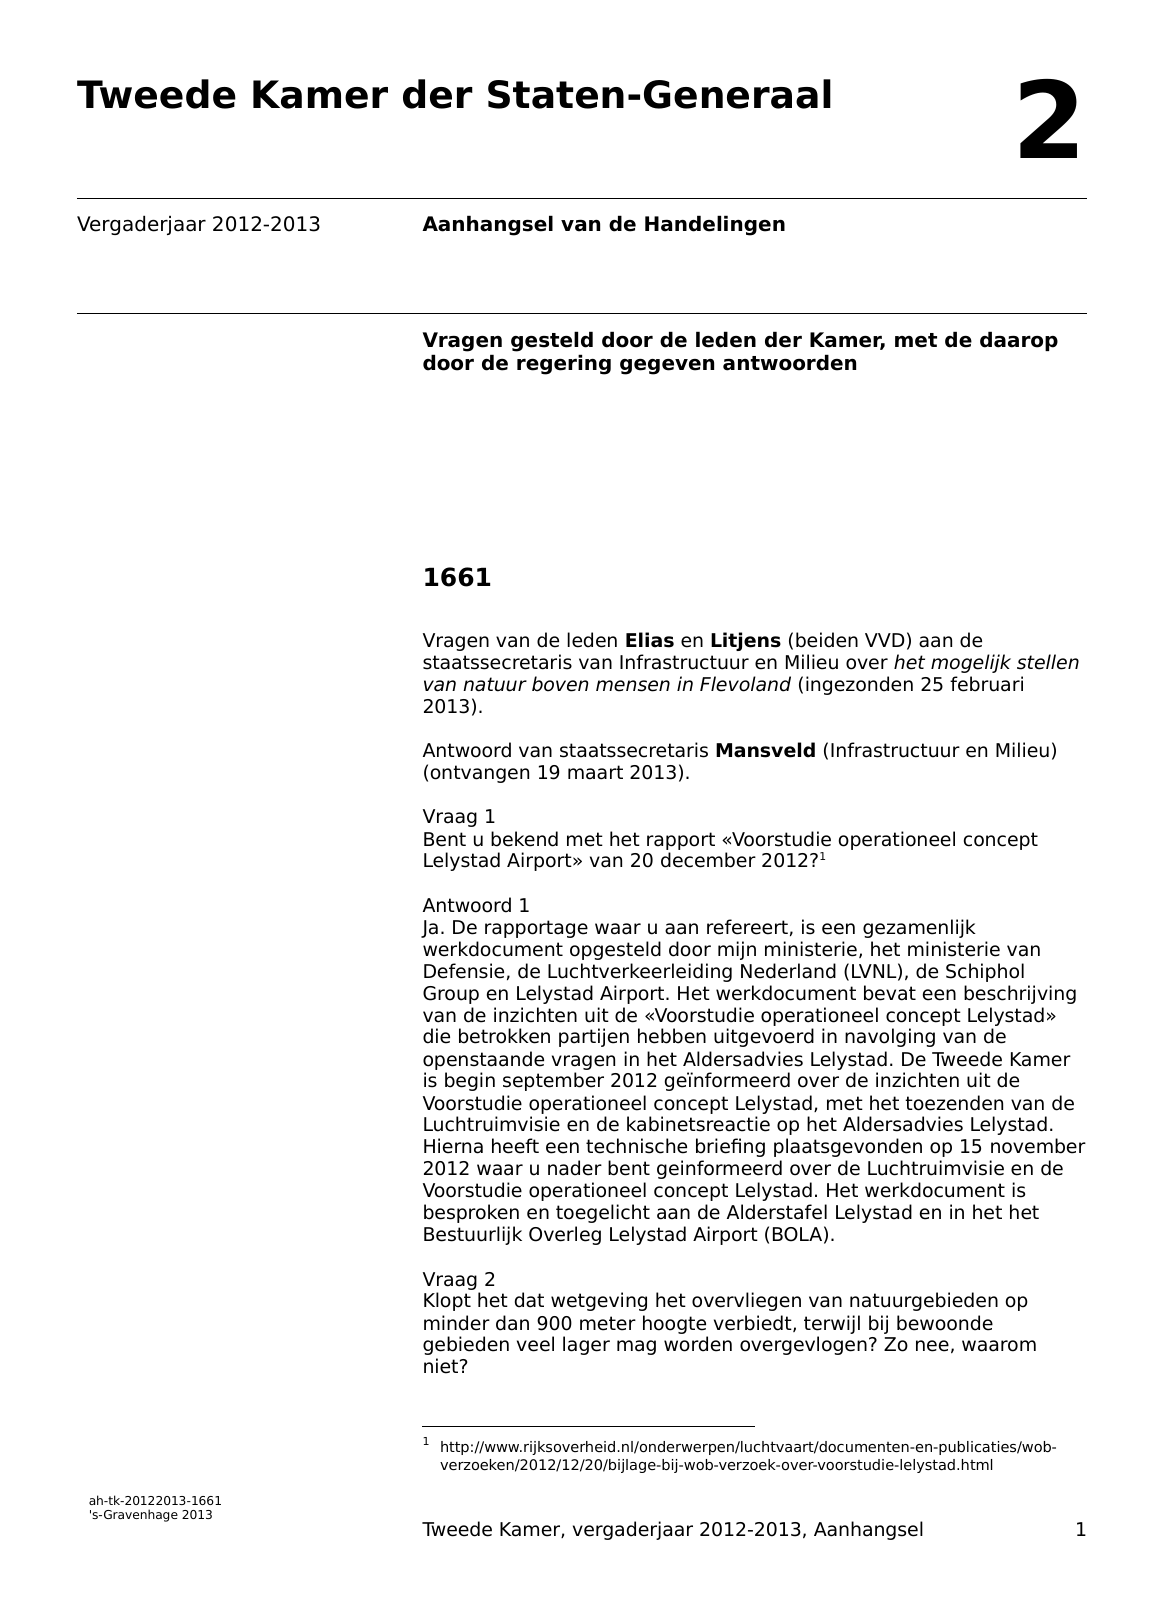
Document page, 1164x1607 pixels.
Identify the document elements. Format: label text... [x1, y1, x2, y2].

text ah-tk-20122013-1661 [88, 1494, 323, 1508]
text http://www.rijksoverheid.nl/onderwerpen/luchtvaart/documenten-en-publicaties/wob-verzoeken/2012/12/20/bijlage-bij-wob-verzoek-over-voorstudie-lelystad.html [422, 1435, 1087, 1474]
table_cell Aanhangsel van de Handelingen [422, 199, 1087, 313]
text Antwoord 1 [422, 894, 1087, 917]
text Antwoord van staatssecretaris Mansveld (Infrastructuur en Milieu) (ontvangen 19 maart 2013). [422, 740, 1087, 784]
text Klopt het dat wetgeving het overvliegen van natuurgebieden op minder dan 900 meter hoogte verbiedt, terwijl bij bewoonde gebieden veel lager mag worden overgevlogen? Zo nee, waarom niet? [422, 1290, 1087, 1378]
text Vragen van de leden Elias en Litjens (beiden VVD) aan de staatssecretaris van Infrastructuur en Milieu over het mogelijk stellen van natuur boven mensen in Flevoland (ingezonden 25 februari 2013). [422, 630, 1087, 718]
table_cell Vragen gesteld door de leden der Kamer, met de daarop door de regering gegeven antwoorden [422, 314, 1087, 375]
text Ja. De rapportage waar u aan refereert, is een gezamenlijk werkdocument opgesteld door mijn ministerie, het ministerie van Defensie, de Luchtverkeerleiding Nederland (LVNL), de Schiphol Group en Lelystad Airport. Het werkdocument bevat een beschrijving van de inzichten uit de «Voorstudie operationeel concept Lelystad» die betrokken partijen hebben uitgevoerd in navolging van de openstaande vragen in het Aldersadvies Lelystad. De Tweede Kamer is begin september 2012 geïnformeerd over de inzichten uit de Voorstudie operationeel concept Lelystad, met het toezenden van de Luchtruimvisie en de kabinetsreactie op het Aldersadvies Lelystad. Hierna heeft een technische briefing plaatsgevonden op 15 november 2012 waar u nader bent geinformeerd over de Luchtruimvisie en de Voorstudie operationeel concept Lelystad. Het werkdocument is besproken en toegelicht aan de Alderstafel Lelystad en in het het Bestuurlijk Overleg Lelystad Airport (BOLA). [422, 917, 1087, 1246]
table_cell [77, 314, 422, 375]
table_header Tweede Kamer der Staten-Generaal [77, 59, 886, 198]
table_header 2 [886, 59, 1087, 198]
text 1661 [422, 563, 1087, 592]
text Bent u bekend met het rapport «Voorstudie operationeel concept Lelystad Airport» van 20 december 2012? [422, 828, 1087, 872]
text 's-Gravenhage 2013 [88, 1508, 323, 1522]
table_cell Vergaderjaar 2012-2013 [77, 199, 422, 313]
text Vraag 1 [422, 806, 1087, 828]
text Vraag 2 [422, 1268, 1087, 1290]
